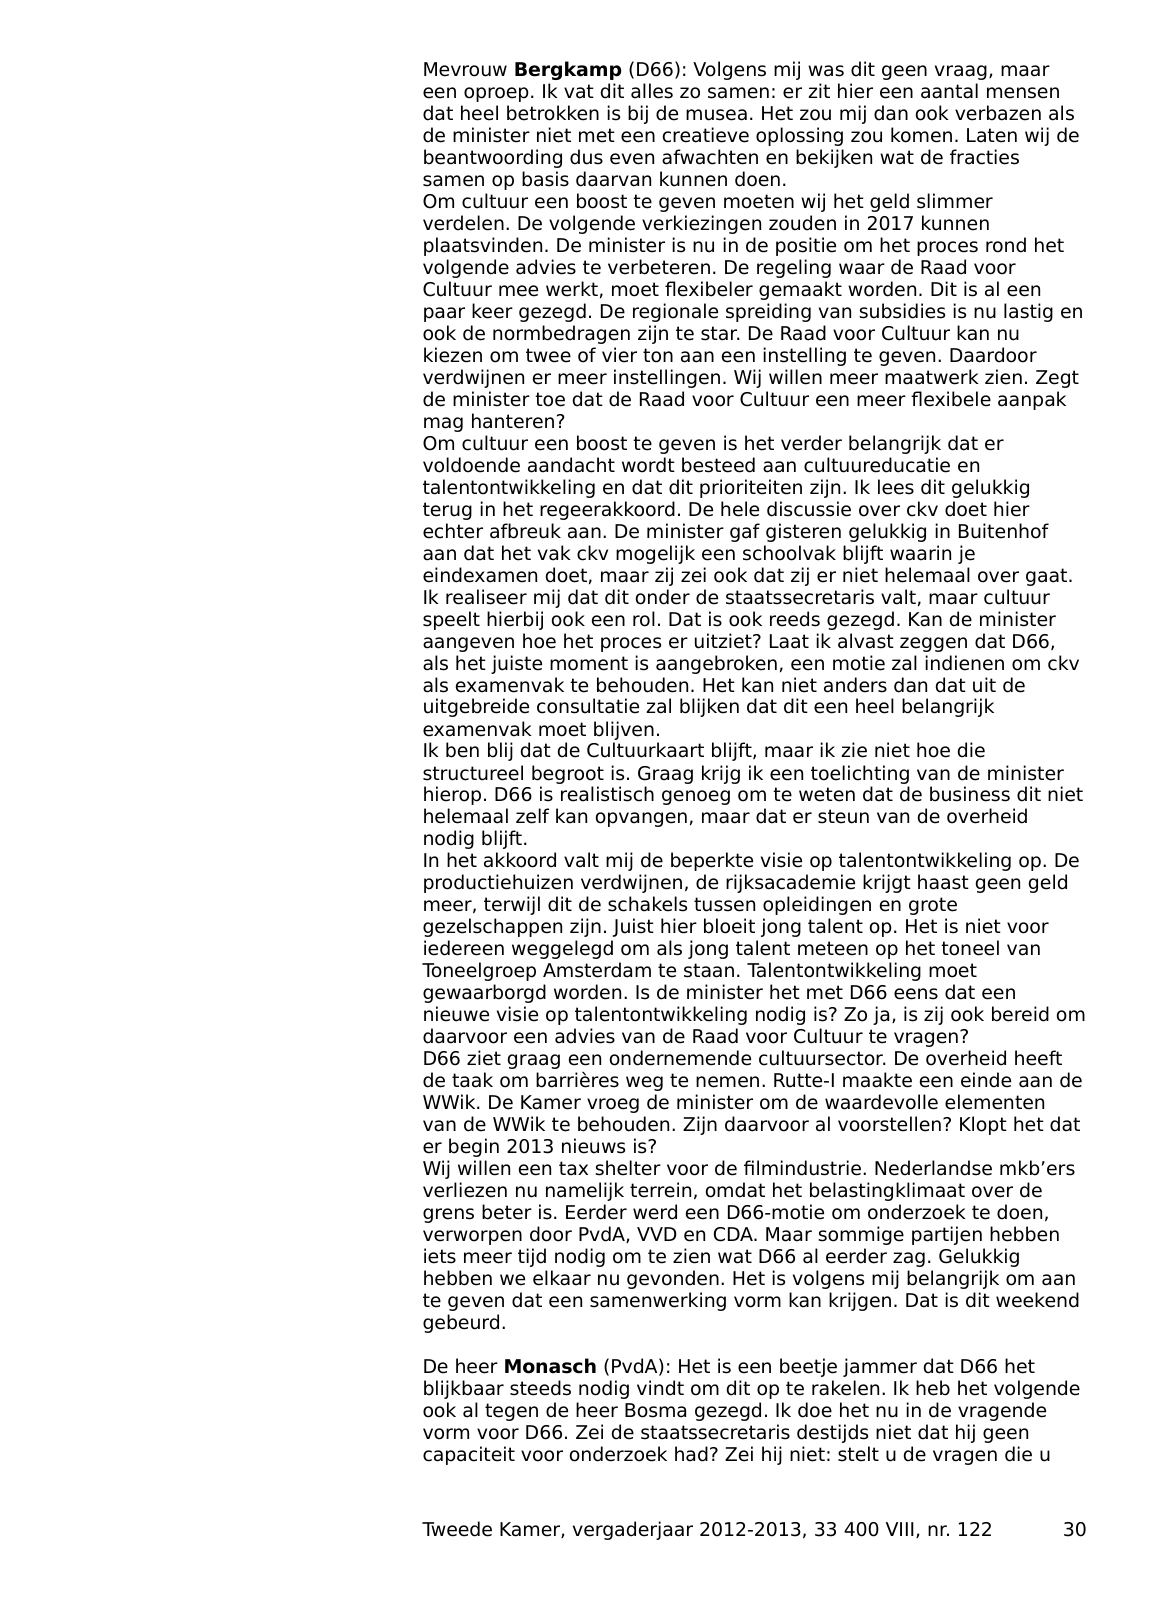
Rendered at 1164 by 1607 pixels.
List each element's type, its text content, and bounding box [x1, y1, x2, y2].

text D66 ziet graag een ondernemende cultuursector. De overheid heeft de taak om barrières weg te nemen. Rutte-I maakte een einde aan de WWik. De Kamer vroeg de minister om de waardevolle elementen van de WWik te behouden. Zijn daarvoor al voorstellen? Klopt het dat er begin 2013 nieuws is? [422, 1048, 1087, 1158]
text De heer Monasch (PvdA): Het is een beetje jammer dat D66 het blijkbaar steeds nodig vindt om dit op te rakelen. Ik heb het volgende ook al tegen de heer Bosma gezegd. Ik doe het nu in de vragende vorm voor D66. Zei de staatssecretaris destijds niet dat hij geen capaciteit voor onderzoek had? Zei hij niet: stelt u de vragen die u [422, 1356, 1087, 1466]
text Om cultuur een boost te geven moeten wij het geld slimmer verdelen. De volgende verkiezingen zouden in 2017 kunnen plaatsvinden. De minister is nu in de positie om het proces rond het volgende advies te verbeteren. De regeling waar de Raad voor Cultuur mee werkt, moet flexibeler gemaakt worden. Dit is al een paar keer gezegd. De regionale spreiding van subsidies is nu lastig en ook de normbedragen zijn te star. De Raad voor Cultuur kan nu kiezen om twee of vier ton aan een instelling te geven. Daardoor verdwijnen er meer instellingen. Wij willen meer maatwerk zien. Zegt de minister toe dat de Raad voor Cultuur een meer flexibele aanpak mag hanteren? [422, 191, 1087, 433]
text Ik ben blij dat de Cultuurkaart blijft, maar ik zie niet hoe die structureel begroot is. Graag krijg ik een toelichting van de minister hierop. D66 is realistisch genoeg om te weten dat de business dit niet helemaal zelf kan opvangen, maar dat er steun van de overheid nodig blijft. [422, 740, 1087, 850]
text Mevrouw Bergkamp (D66): Volgens mij was dit geen vraag, maar een oproep. Ik vat dit alles zo samen: er zit hier een aantal mensen dat heel betrokken is bij de musea. Het zou mij dan ook verbazen als de minister niet met een creatieve oplossing zou komen. Laten wij de beantwoording dus even afwachten en bekijken wat de fracties samen op basis daarvan kunnen doen. [422, 59, 1087, 191]
text Wij willen een tax shelter voor de filmindustrie. Nederlandse mkb’ers verliezen nu namelijk terrein, omdat het belastingklimaat over de grens beter is. Eerder werd een D66-motie om onderzoek te doen, verworpen door PvdA, VVD en CDA. Maar sommige partijen hebben iets meer tijd nodig om te zien wat D66 al eerder zag. Gelukkig hebben we elkaar nu gevonden. Het is volgens mij belangrijk om aan te geven dat een samenwerking vorm kan krijgen. Dat is dit weekend gebeurd. [422, 1158, 1087, 1334]
text In het akkoord valt mij de beperkte visie op talentontwikkeling op. De productiehuizen verdwijnen, de rijksacademie krijgt haast geen geld meer, terwijl dit de schakels tussen opleidingen en grote gezelschappen zijn. Juist hier bloeit jong talent op. Het is niet voor iedereen weggelegd om als jong talent meteen op het toneel van Toneelgroep Amsterdam te staan. Talentontwikkeling moet gewaarborgd worden. Is de minister het met D66 eens dat een nieuwe visie op talentontwikkeling nodig is? Zo ja, is zij ook bereid om daarvoor een advies van de Raad voor Cultuur te vragen? [422, 850, 1087, 1048]
text Om cultuur een boost te geven is het verder belangrijk dat er voldoende aandacht wordt besteed aan cultuureducatie en talentontwikkeling en dat dit prioriteiten zijn. Ik lees dit gelukkig terug in het regeerakkoord. De hele discussie over ckv doet hier echter afbreuk aan. De minister gaf gisteren gelukkig in Buitenhof aan dat het vak ckv mogelijk een schoolvak blijft waarin je eindexamen doet, maar zij zei ook dat zij er niet helemaal over gaat. Ik realiseer mij dat dit onder de staatssecretaris valt, maar cultuur speelt hierbij ook een rol. Dat is ook reeds gezegd. Kan de minister aangeven hoe het proces er uitziet? Laat ik alvast zeggen dat D66, als het juiste moment is aangebroken, een motie zal indienen om ckv als examenvak te behouden. Het kan niet anders dan dat uit de uitgebreide consultatie zal blijken dat dit een heel belangrijk examenvak moet blijven. [422, 433, 1087, 740]
